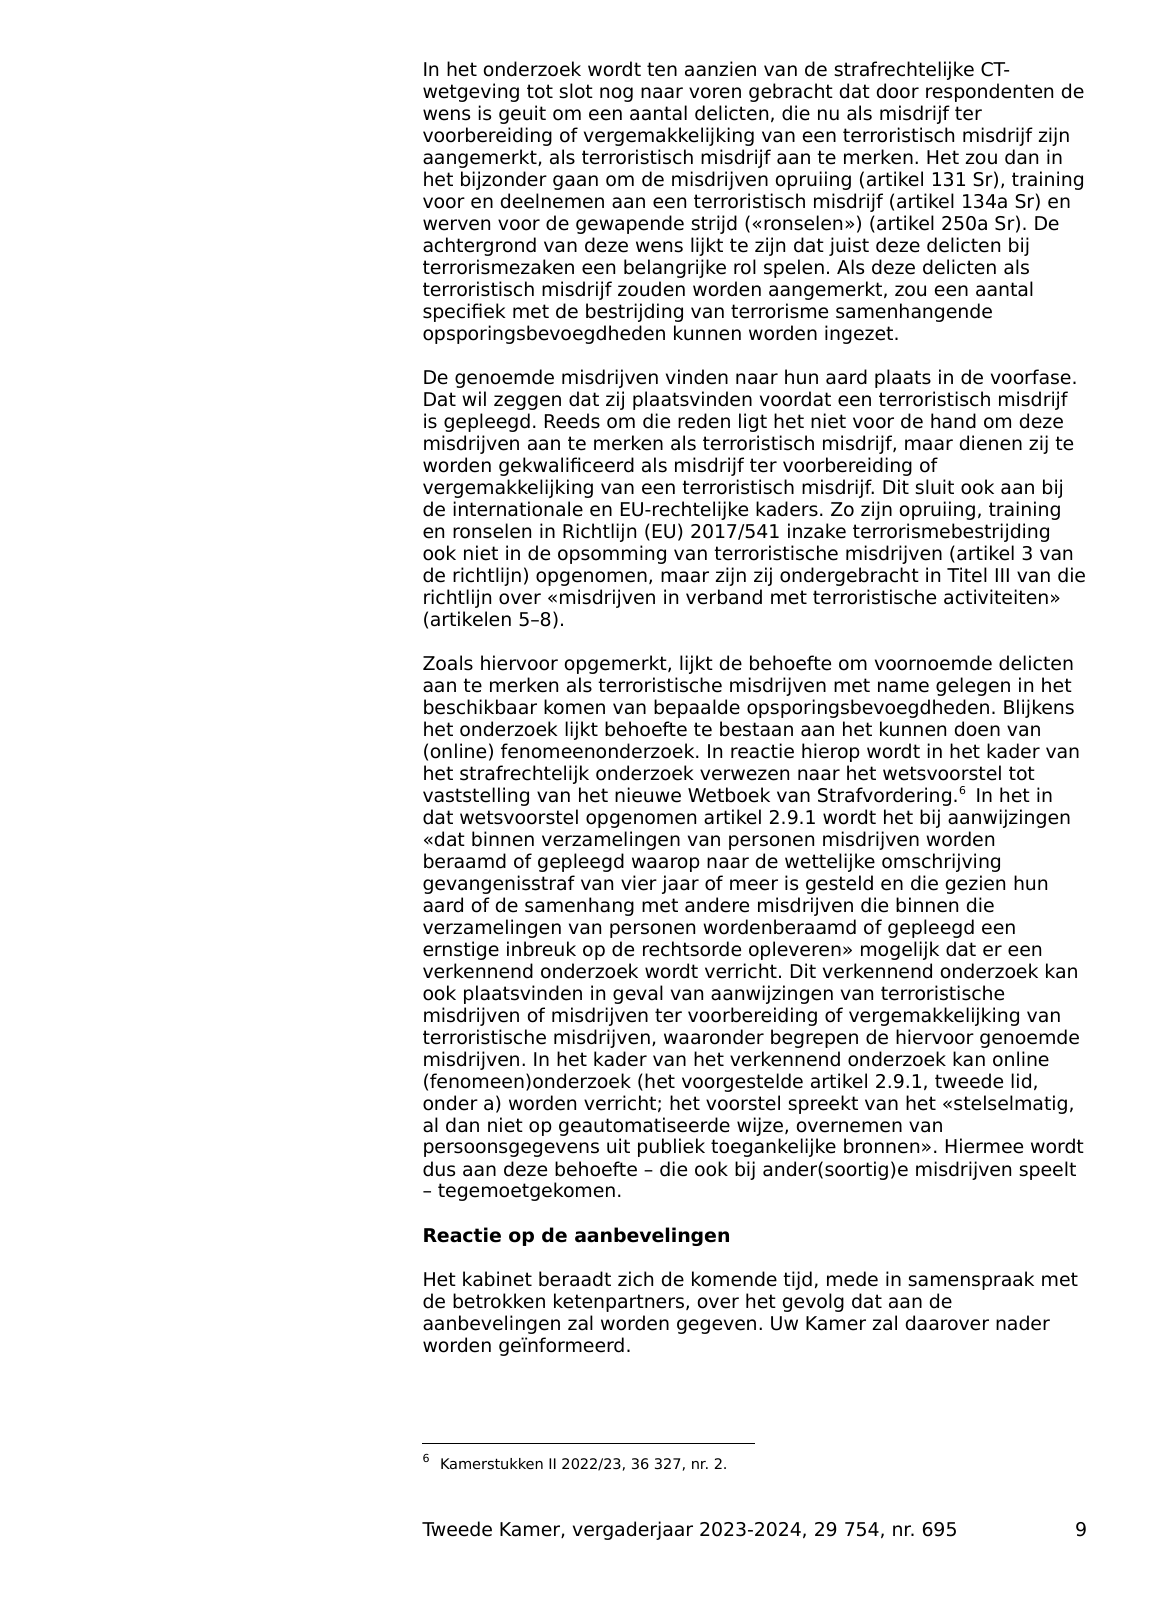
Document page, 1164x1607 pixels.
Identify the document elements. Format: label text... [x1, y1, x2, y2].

text Het kabinet beraadt zich de komende tijd, mede in samenspraak met de betrokken ketenpartners, over het gevolg dat aan de aanbevelingen zal worden gegeven. Uw Kamer zal daarover nader worden geïnformeerd. [422, 1269, 1087, 1357]
text Zoals hiervoor opgemerkt, lijkt de behoefte om voornoemde delicten aan te merken als terroristische misdrijven met name gelegen in het beschikbaar komen van bepaalde opsporingsbevoegdheden. Blijkens het onderzoek lijkt behoefte te bestaan aan het kunnen doen van (online) fenomeenonderzoek. In reactie hierop wordt in het kader van het strafrechtelijk onderzoek verwezen naar het wetsvoorstel tot vaststelling van het nieuwe Wetboek van Strafvordering. In het in dat wetsvoorstel opgenomen artikel 2.9.1 wordt het bij aanwijzingen «dat binnen verzamelingen van personen misdrijven worden beraamd of gepleegd waarop naar de wettelijke omschrijving gevangenisstraf van vier jaar of meer is gesteld en die gezien hun aard of de samenhang met andere misdrijven die binnen die verzamelingen van personen wordenberaamd of gepleegd een ernstige inbreuk op de rechtsorde opleveren» mogelijk dat er een verkennend onderzoek wordt verricht. Dit verkennend onderzoek kan ook plaatsvinden in geval van aanwijzingen van terroristische misdrijven of misdrijven ter voorbereiding of vergemakkelijking van terroristische misdrijven, waaronder begrepen de hiervoor genoemde misdrijven. In het kader van het verkennend onderzoek kan online (fenomeen)onderzoek (het voorgestelde artikel 2.9.1, tweede lid, onder a) worden verricht; het voorstel spreekt van het «stelselmatig, al dan niet op geautomatiseerde wijze, overnemen van persoonsgegevens uit publiek toegankelijke bronnen». Hiermee wordt dus aan deze behoefte – die ook bij ander(soortig)e misdrijven speelt – tegemoetgekomen. [422, 653, 1087, 1202]
subtitle Reactie op de aanbevelingen [422, 1224, 1087, 1247]
text In het onderzoek wordt ten aanzien van de strafrechtelijke CT-wetgeving tot slot nog naar voren gebracht dat door respondenten de wens is geuit om een aantal delicten, die nu als misdrijf ter voorbereiding of vergemakkelijking van een terroristisch misdrijf zijn aangemerkt, als terroristisch misdrijf aan te merken. Het zou dan in het bijzonder gaan om de misdrijven opruiing (artikel 131 Sr), training voor en deelnemen aan een terroristisch misdrijf (artikel 134a Sr) en werven voor de gewapende strijd («ronselen») (artikel 250a Sr). De achtergrond van deze wens lijkt te zijn dat juist deze delicten bij terrorismezaken een belangrijke rol spelen. Als deze delicten als terroristisch misdrijf zouden worden aangemerkt, zou een aantal specifiek met de bestrijding van terrorisme samenhangende opsporingsbevoegdheden kunnen worden ingezet. [422, 59, 1087, 345]
text Kamerstukken II 2022/23, 36 327, nr. 2. [422, 1452, 1087, 1474]
text De genoemde misdrijven vinden naar hun aard plaats in de voorfase. Dat wil zeggen dat zij plaatsvinden voordat een terroristisch misdrijf is gepleegd. Reeds om die reden ligt het niet voor de hand om deze misdrijven aan te merken als terroristisch misdrijf, maar dienen zij te worden gekwalificeerd als misdrijf ter voorbereiding of vergemakkelijking van een terroristisch misdrijf. Dit sluit ook aan bij de internationale en EU-rechtelijke kaders. Zo zijn opruiing, training en ronselen in Richtlijn (EU) 2017/541 inzake terrorismebestrijding ook niet in de opsomming van terroristische misdrijven (artikel 3 van de richtlijn) opgenomen, maar zijn zij ondergebracht in Titel III van die richtlijn over «misdrijven in verband met terroristische activiteiten» (artikelen 5–8). [422, 367, 1087, 631]
